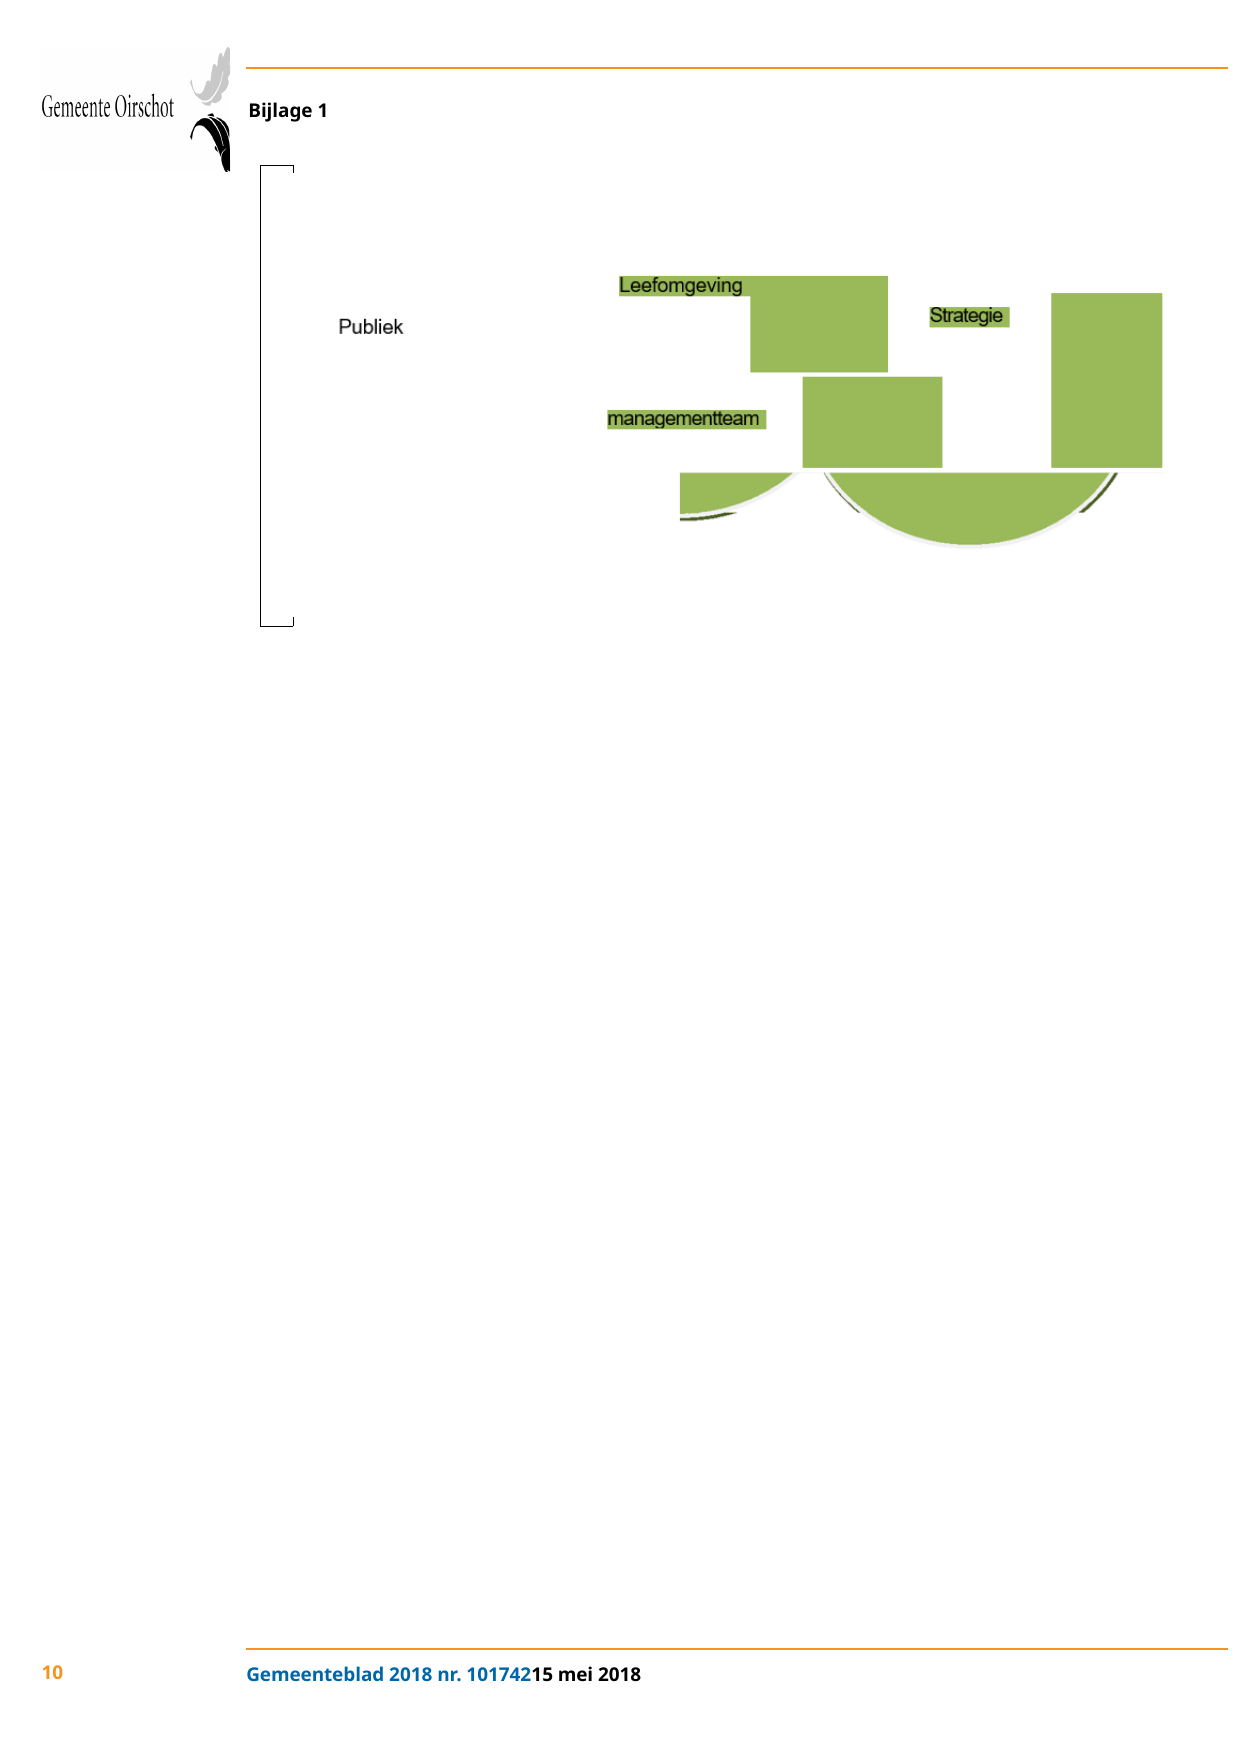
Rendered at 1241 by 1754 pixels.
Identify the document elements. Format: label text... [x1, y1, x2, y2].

text Bijlage 1 [248, 95, 1152, 123]
picture [268, 173, 1173, 617]
picture [41, 47, 231, 172]
